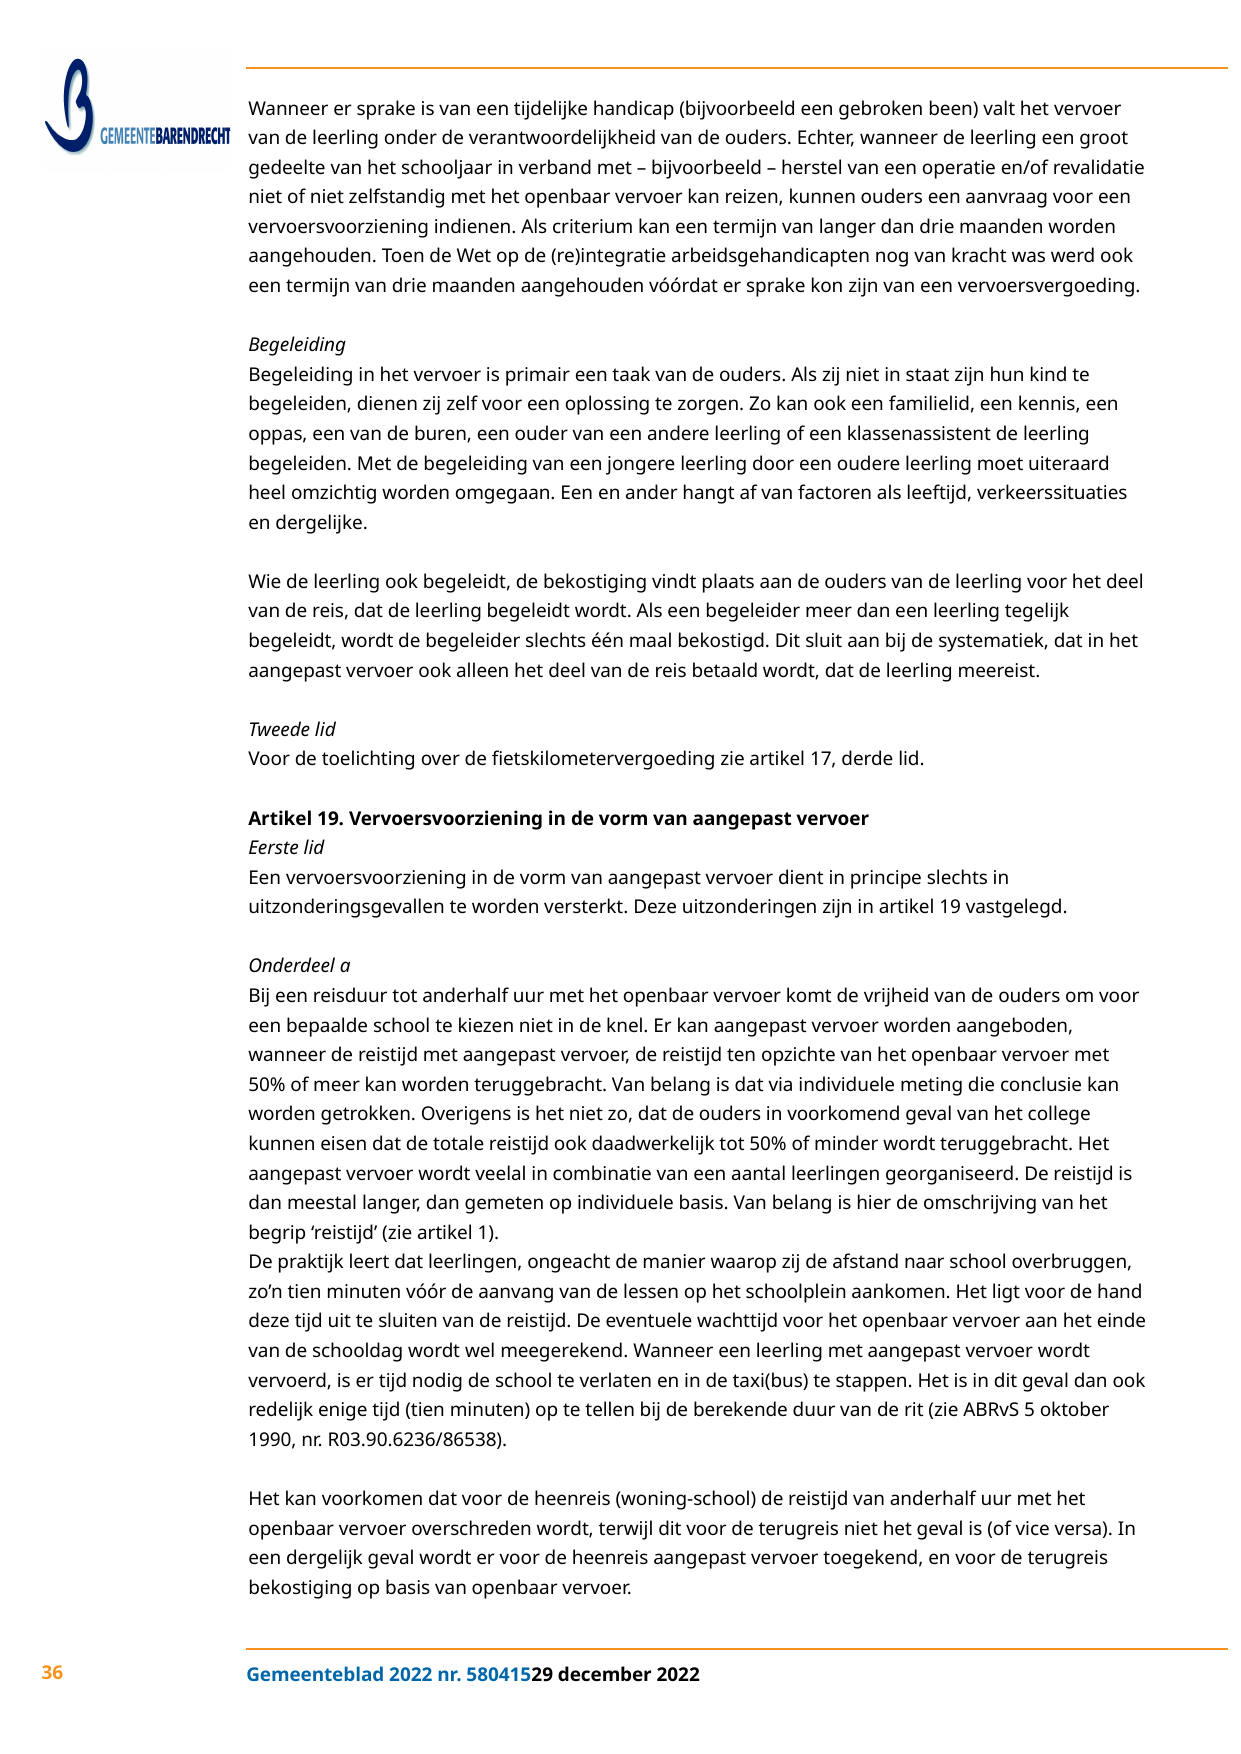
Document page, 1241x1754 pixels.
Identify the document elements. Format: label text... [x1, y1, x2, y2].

text Tweede lid [248, 716, 1152, 742]
text Artikel 19. Vervoersvoorziening in de vorm van aangepast vervoer [248, 805, 1152, 831]
text Wie de leerling ook begeleidt, de bekostiging vindt plaats aan de ouders van de leerling voor het deel van de reis, dat de leerling begeleidt wordt. Als een begeleider meer dan een leerling tegelijk begeleidt, wordt de begeleider slechts één maal bekostigd. Dit sluit aan bij de systematiek, dat in het aangepast vervoer ook alleen het deel van de reis betaald wordt, dat de leerling meereist. [248, 568, 1152, 683]
text Onderdeel a [248, 953, 1152, 978]
text Begeleiding [248, 331, 1152, 357]
text Voor de toelichting over de fietskilometervergoeding zie artikel 17, derde lid. [248, 746, 1152, 771]
text Eerste lid [248, 834, 1152, 860]
text De praktijk leert dat leerlingen, ongeacht de manier waarop zij de afstand naar school overbruggen, zo’n tien minuten vóór de aanvang van de lessen op het schoolplein aankomen. Het ligt voor de hand deze tijd uit te sluiten van de reistijd. De eventuele wachttijd voor het openbaar vervoer aan het einde van de schooldag wordt wel meegerekend. Wanneer een leerling met aangepast vervoer wordt vervoerd, is er tijd nodig de school te verlaten en in de taxi(bus) te stappen. Het is in dit geval dan ook redelijk enige tijd (tien minuten) op te tellen bij de berekende duur van de rit (zie ABRvS 5 oktober 1990, nr. R03.90.6236/86538). [248, 1248, 1152, 1452]
text Wanneer er sprake is van een tijdelijke handicap (bijvoorbeeld een gebroken been) valt het vervoer van de leerling onder de verantwoordelijkheid van de ouders. Echter, wanneer de leerling een groot gedeelte van het schooljaar in verband met – bijvoorbeeld – herstel van een operatie en/of revalidatie niet of niet zelfstandig met het openbaar vervoer kan reizen, kunnen ouders een aanvraag voor een vervoersvoorziening indienen. Als criterium kan een termijn van langer dan drie maanden worden aangehouden. Toen de Wet op de (re)integratie arbeidsgehandicapten nog van kracht was werd ook een termijn van drie maanden aangehouden vóórdat er sprake kon zijn van een vervoersvergoeding. [248, 95, 1152, 298]
picture [41, 47, 231, 172]
text Bij een reisduur tot anderhalf uur met het openbaar vervoer komt de vrijheid van de ouders om voor een bepaalde school te kiezen niet in de knel. Er kan aangepast vervoer worden aangeboden, wanneer de reistijd met aangepast vervoer, de reistijd ten opzichte van het openbaar vervoer met 50% of meer kan worden teruggebracht. Van belang is dat via individuele meting die conclusie kan worden getrokken. Overigens is het niet zo, dat de ouders in voorkomend geval van het college kunnen eisen dat de totale reistijd ook daadwerkelijk tot 50% of minder wordt teruggebracht. Het aangepast vervoer wordt veelal in combinatie van een aantal leerlingen georganiseerd. De reistijd is dan meestal langer, dan gemeten op individuele basis. Van belang is hier de omschrijving van het begrip ‘reistijd’ (zie artikel 1). [248, 982, 1152, 1245]
text Een vervoersvoorziening in de vorm van aangepast vervoer dient in principe slechts in uitzonderingsgevallen te worden versterkt. Deze uitzonderingen zijn in artikel 19 vastgelegd. [248, 864, 1152, 919]
text Begeleiding in het vervoer is primair een taak van de ouders. Als zij niet in staat zijn hun kind te begeleiden, dienen zij zelf voor een oplossing te zorgen. Zo kan ook een familielid, een kennis, een oppas, een van de buren, een ouder van een andere leerling of een klassenassistent de leerling begeleiden. Met de begeleiding van een jongere leerling door een oudere leerling moet uiteraard heel omzichtig worden omgegaan. Een en ander hangt af van factoren als leeftijd, verkeerssituaties en dergelijke. [248, 361, 1152, 535]
text Het kan voorkomen dat voor de heenreis (woning-school) de reistijd van anderhalf uur met het openbaar vervoer overschreden wordt, terwijl dit voor de terugreis niet het geval is (of vice versa). In een dergelijk geval wordt er voor de heenreis aangepast vervoer toegekend, en voor de terugreis bekostiging op basis van openbaar vervoer. [248, 1485, 1152, 1600]
